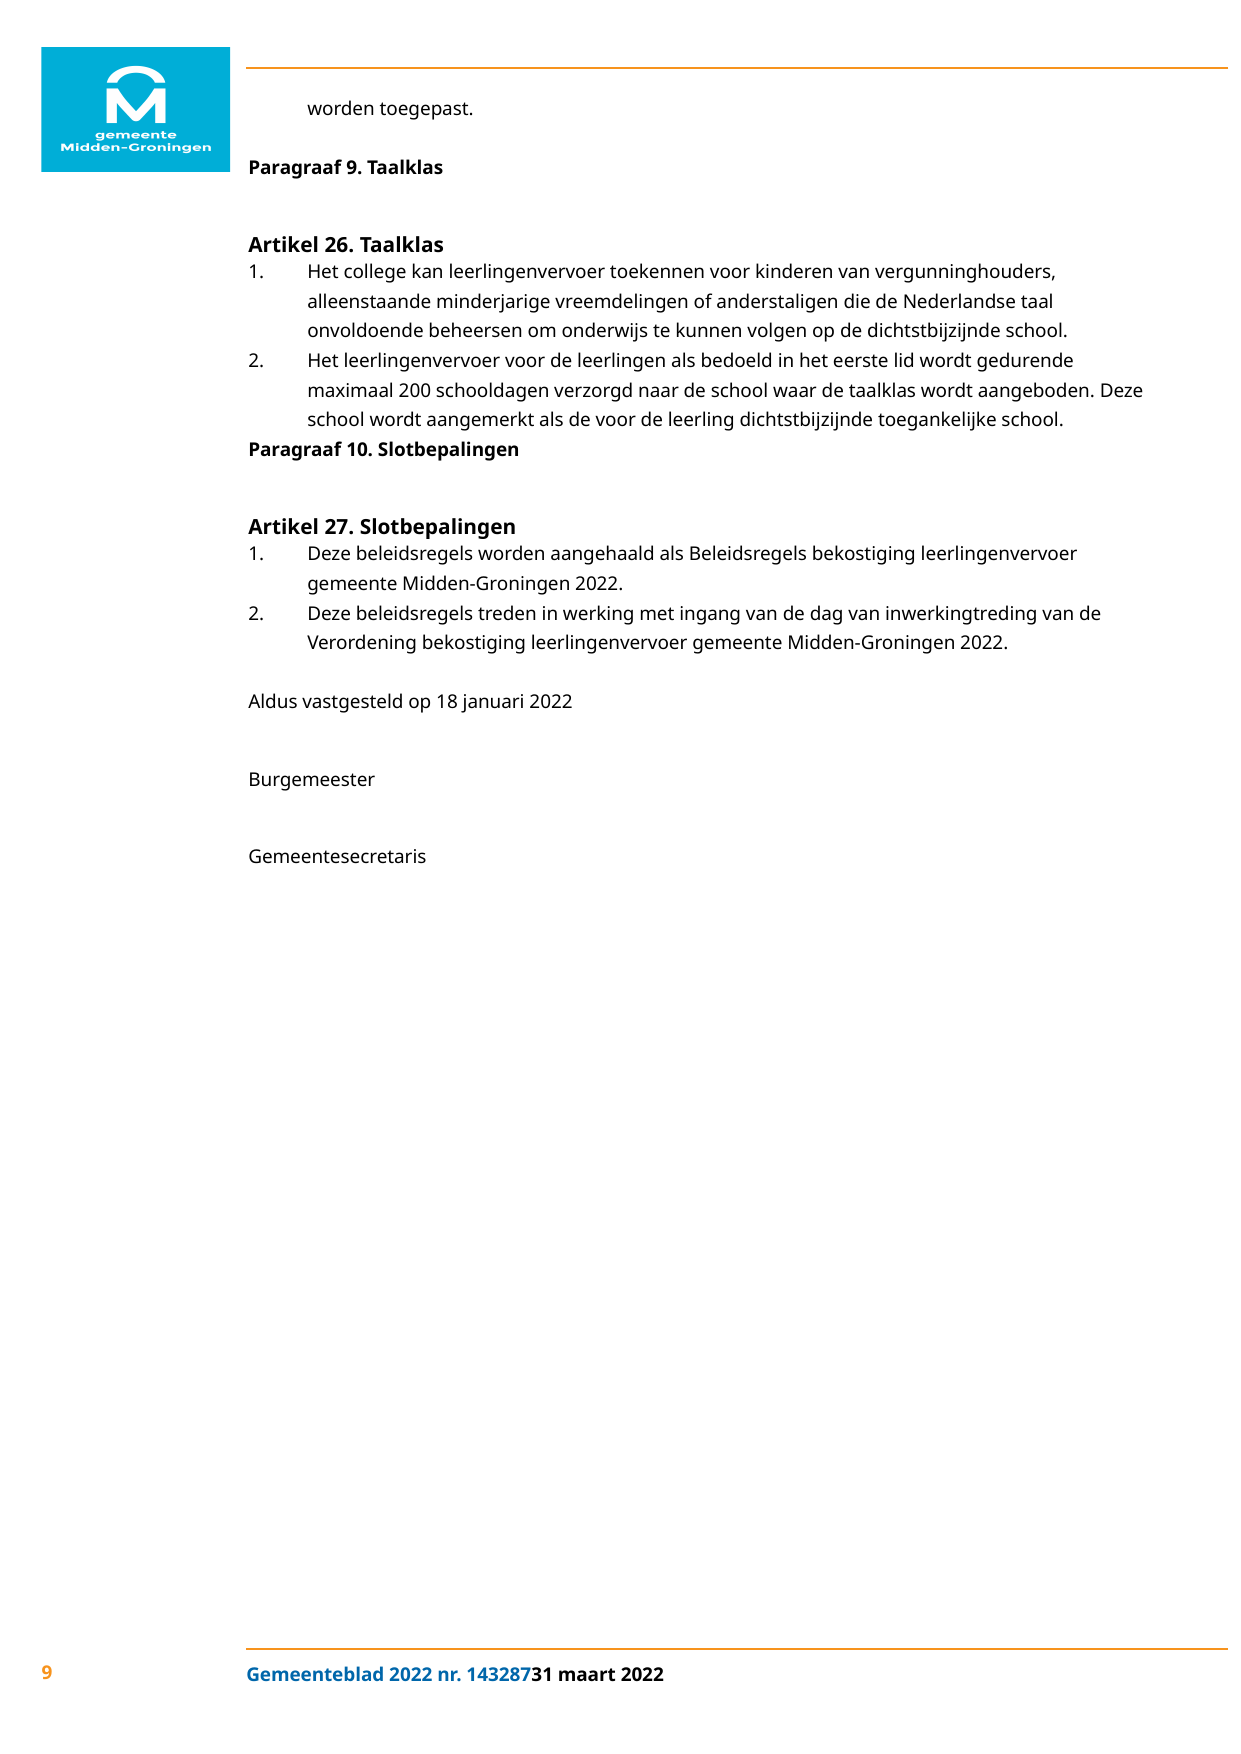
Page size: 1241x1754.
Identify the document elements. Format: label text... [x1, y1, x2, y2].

text Gemeentesecretaris [248, 843, 1152, 869]
list Deze beleidsregels worden aangehaald als Beleidsregels bekostiging leerlingenvervoer gemeente Midden-Groningen 2022. [248, 541, 1152, 596]
picture [108, 66, 164, 82]
picture [107, 89, 165, 122]
list Het leerlingenvervoer voor de leerlingen als bedoeld in het eerste lid wordt gedurende maximaal 200 schooldagen verzorgd naar de school waar de taalklas wordt aangeboden. Deze school wordt aangemerkt als de voor de leerling dichtstbijzijnde toegankelijke school. [248, 347, 1152, 432]
text Paragraaf 9. Taalklas [248, 154, 1152, 180]
text Paragraaf 10. Slotbepalingen [248, 436, 1152, 462]
text Artikel 26. Taalklas [248, 230, 1152, 258]
picture [184, 146, 190, 153]
list Het college kan leerlingenvervoer toekennen voor kinderen van vergunninghouders, alleenstaande minderjarige vreemdelingen of anderstaligen die de Nederlandse taal onvoldoende beheersen om onderwijs te kunnen volgen op de dichtstbijzijnde school. [248, 258, 1152, 343]
list Deze beleidsregels treden in werking met ingang van de dag van inwerkingtreding van de Verordening bekostiging leerlingenvervoer gemeente Midden-Groningen 2022. [248, 600, 1152, 655]
text Burgemeester [248, 766, 1152, 791]
list worden toegepast. [248, 95, 1152, 121]
text Aldus vastgesteld op 18 januari 2022 [248, 688, 1152, 714]
text Artikel 27. Slotbepalingen [248, 512, 1152, 541]
